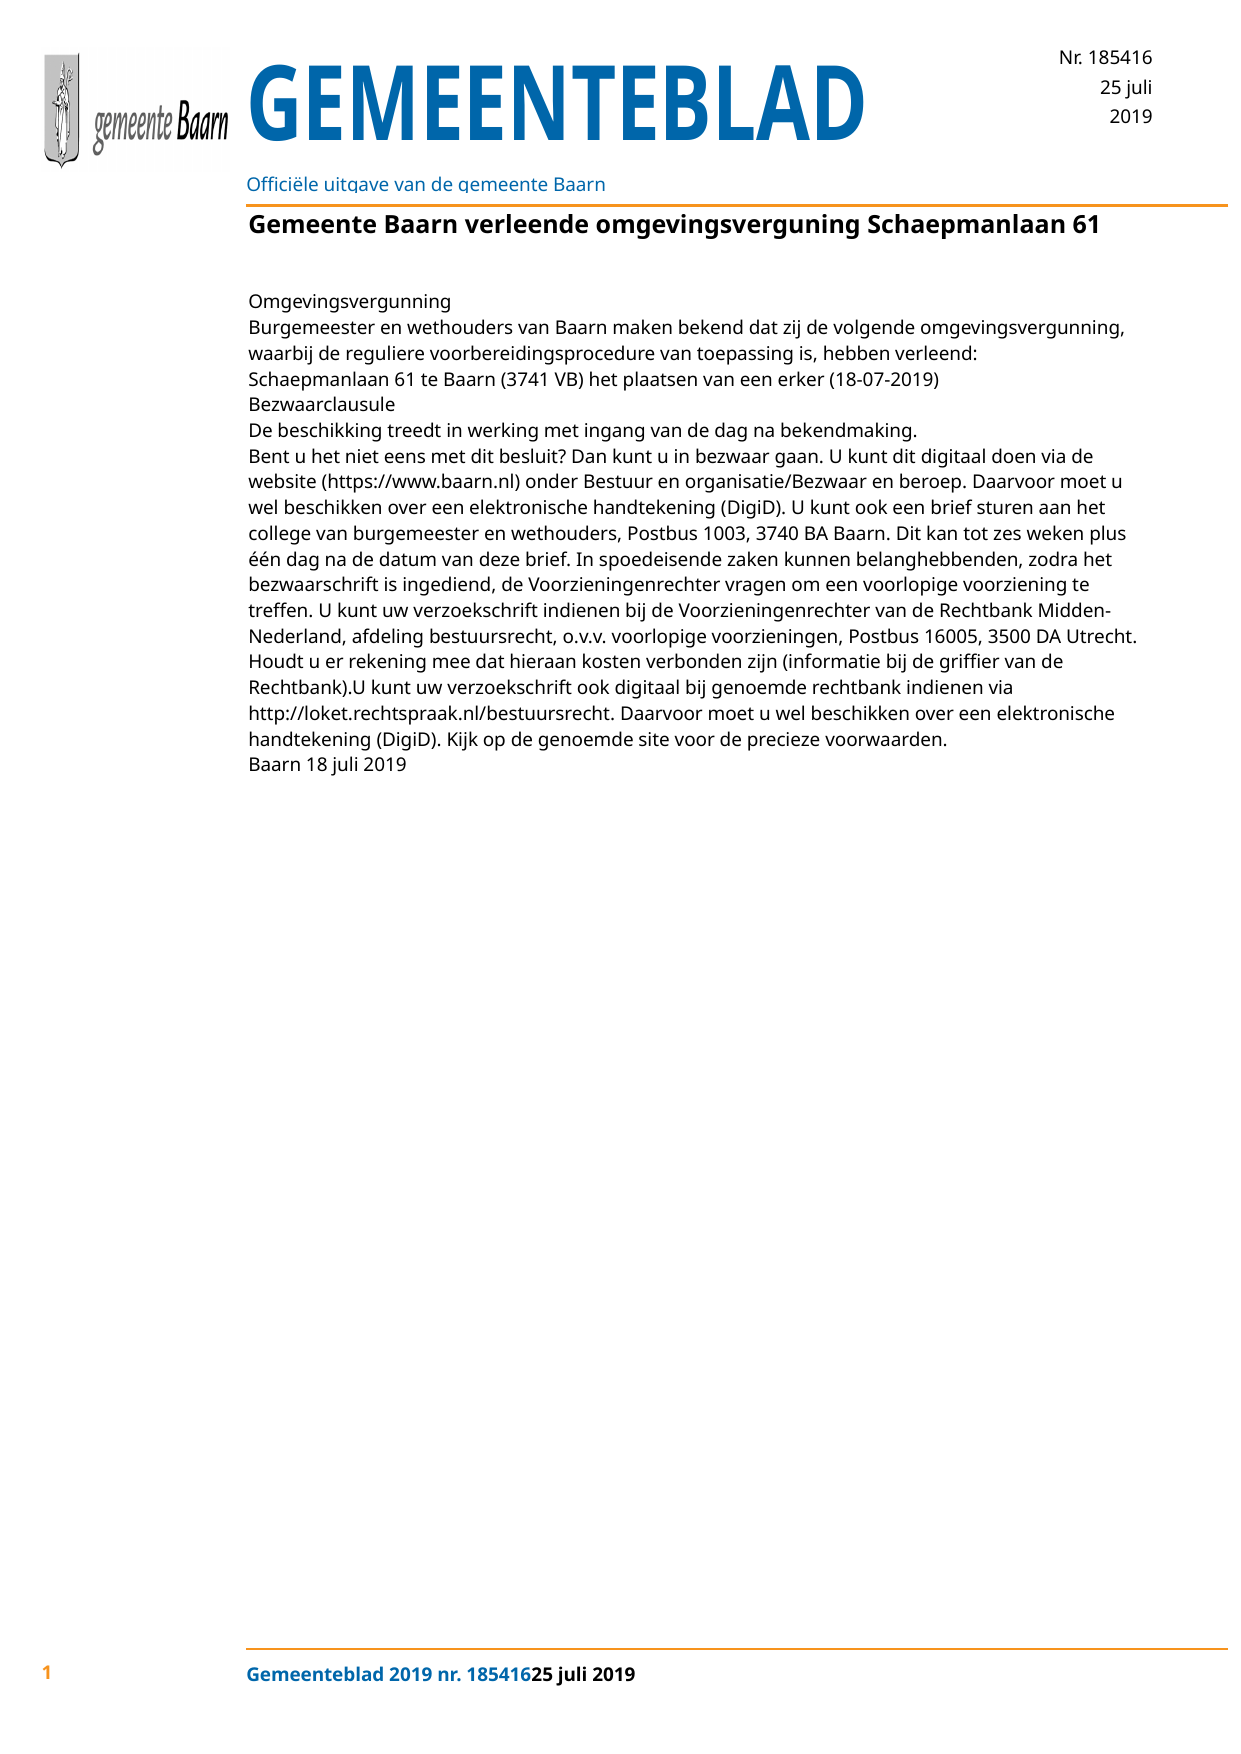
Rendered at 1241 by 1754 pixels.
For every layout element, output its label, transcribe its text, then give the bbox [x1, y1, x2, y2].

text Bezwaarclausule [248, 391, 1152, 417]
text Gemeente Baarn verleende omgevingsverguning Schaepmanlaan 61 [248, 207, 1152, 241]
text Schaepmanlaan 61 te Baarn (3741 VB) het plaatsen van een erker (18-07-2019) [248, 366, 1152, 391]
text De beschikking treedt in werking met ingang van de dag na bekendmaking. [248, 417, 1152, 443]
text Burgemeester en wethouders van Baarn maken bekend dat zij de volgende omgevingsvergunning, waarbij de reguliere voorbereidingsprocedure van toepassing is, hebben verleend: [248, 314, 1152, 366]
text Omgevingsvergunning [248, 288, 1152, 314]
text Baarn 18 juli 2019 [248, 752, 1152, 777]
text Bent u het niet eens met dit besluit? Dan kunt u in bezwaar gaan. U kunt dit digitaal doen via de website (https://www.baarn.nl) onder Bestuur en organisatie/Bezwaar en beroep. Daarvoor moet u wel beschikken over een elektronische handtekening (DigiD). U kunt ook een brief sturen aan het college van burgemeester en wethouders, Postbus 1003, 3740 BA Baarn. Dit kan tot zes weken plus één dag na de datum van deze brief. In spoedeisende zaken kunnen belanghebbenden, zodra het bezwaarschrift is ingediend, de Voorzieningenrechter vragen om een voorlopige voorziening te treffen. U kunt uw verzoekschrift indienen bij de Voorzieningenrechter van de Rechtbank Midden-Nederland, afdeling bestuursrecht, o.v.v. voorlopige voorzieningen, Postbus 16005, 3500 DA Utrecht. Houdt u er rekening mee dat hieraan kosten verbonden zijn (informatie bij de griffier van de Rechtbank).U kunt uw verzoekschrift ook digitaal bij genoemde rechtbank indienen via http://loket.rechtspraak.nl/bestuursrecht. Daarvoor moet u wel beschikken over een elektronische handtekening (DigiD). Kijk op de genoemde site voor de precieze voorwaarden. [248, 443, 1152, 752]
picture [41, 47, 231, 172]
